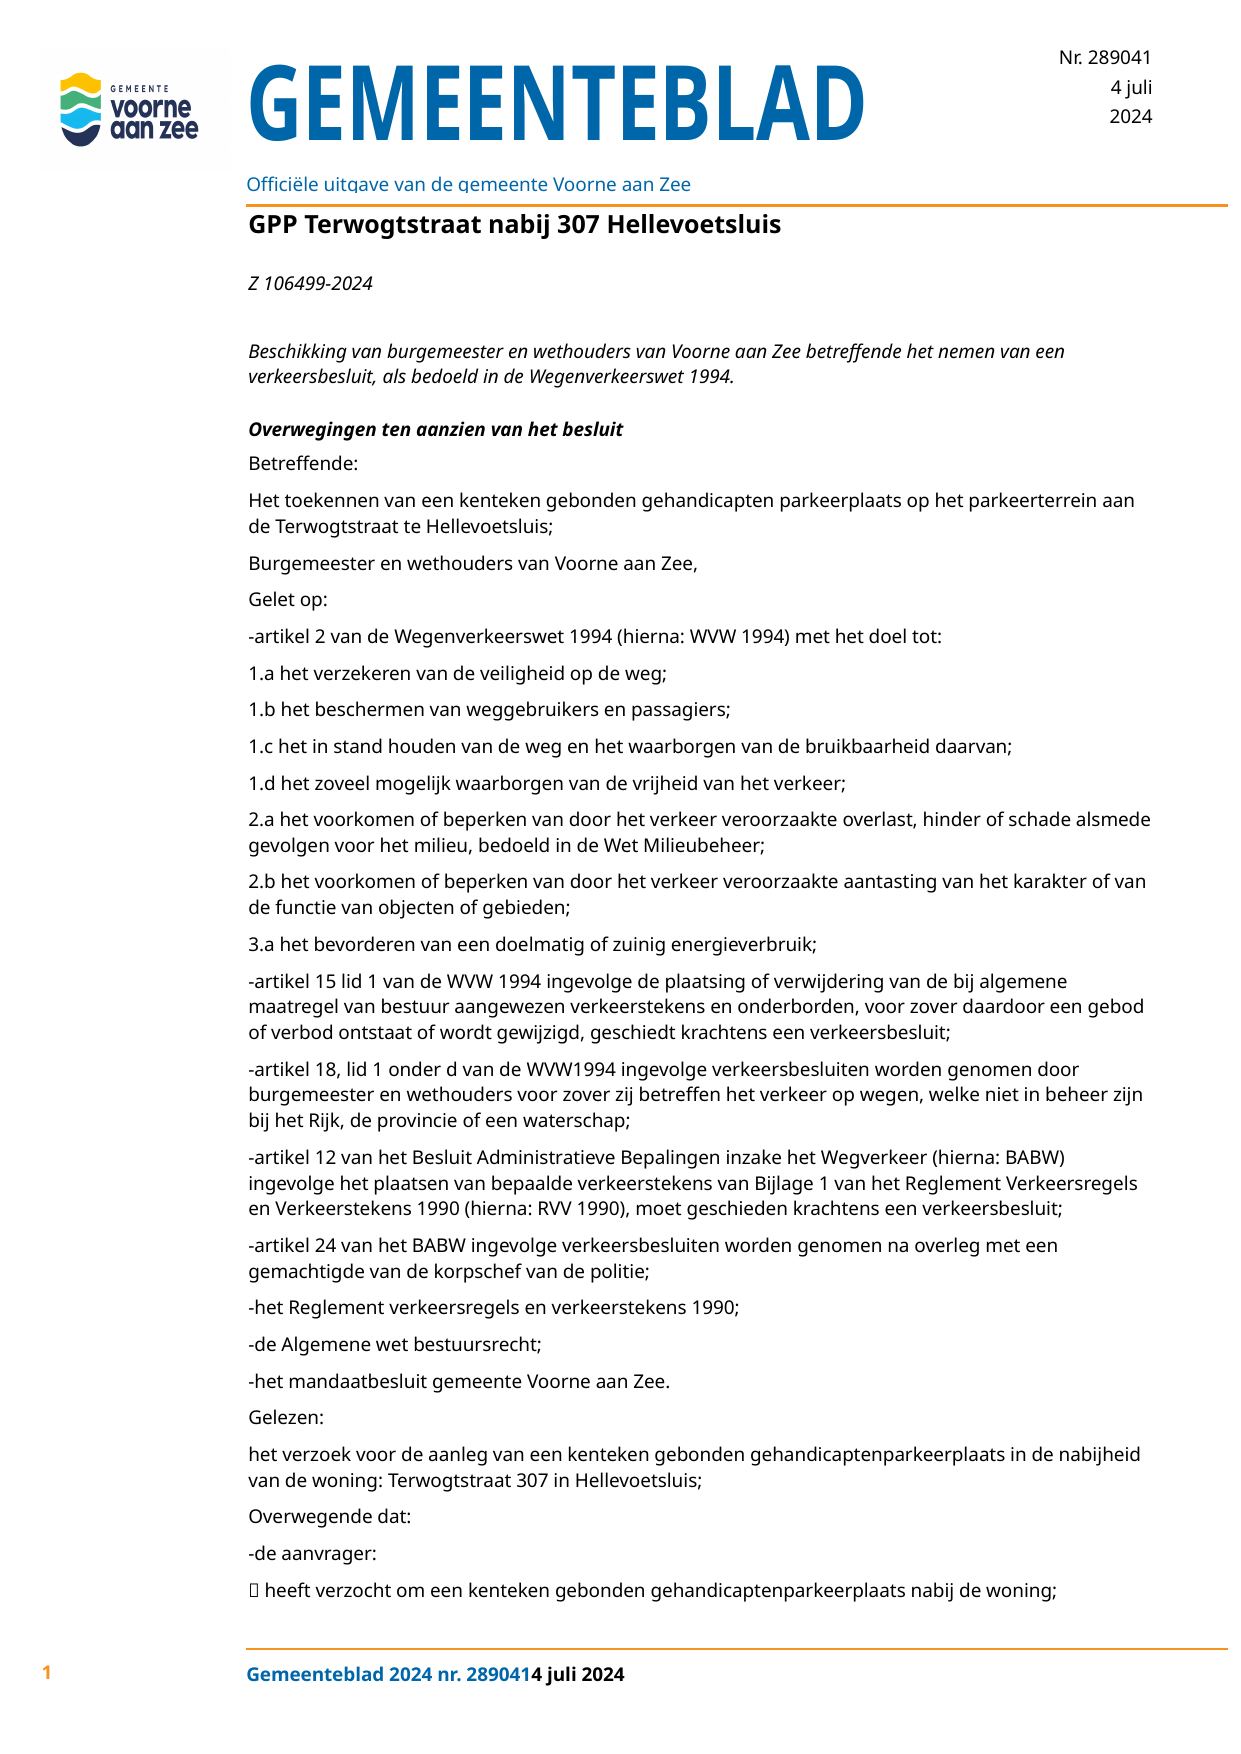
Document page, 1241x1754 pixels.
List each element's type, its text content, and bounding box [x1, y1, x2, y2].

text 1.a het verzekeren van de veiligheid op de weg; [248, 660, 1152, 685]
text 2.a het voorkomen of beperken van door het verkeer veroorzaakte overlast, hinder of schade alsmede gevolgen voor het milieu, bedoeld in de Wet Milieubeheer; [248, 806, 1152, 858]
text -het Reglement verkeersregels en verkeerstekens 1990; [248, 1294, 1152, 1320]
text GPP Terwogtstraat nabij 307 Hellevoetsluis [248, 207, 1152, 241]
picture [41, 47, 231, 172]
text Overwegingen ten aanzien van het besluit [248, 417, 1152, 442]
text Betreffende: [248, 451, 1152, 476]
text Beschikking van burgemeester en wethouders van Voorne aan Zee betreffende het nemen van een verkeersbesluit, als bedoeld in de Wegenverkeerswet 1994. [248, 338, 1152, 389]
text -het mandaatbesluit gemeente Voorne aan Zee. [248, 1368, 1152, 1394]
text -de Algemene wet bestuursrecht; [248, 1331, 1152, 1357]
text -artikel 2 van de Wegenverkeerswet 1994 (hierna: WVW 1994) met het doel tot: [248, 623, 1152, 649]
text -artikel 18, lid 1 onder d van de WVW1994 ingevolge verkeersbesluiten worden genomen door burgemeester en wethouders voor zover zij betreffen het verkeer op wegen, welke niet in beheer zijn bij het Rijk, de provincie of een waterschap; [248, 1056, 1152, 1133]
text  heeft verzocht om een kenteken gebonden gehandicaptenparkeerplaats nabij de woning; [248, 1577, 1152, 1603]
text -artikel 12 van het Besluit Administratieve Bepalingen inzake het Wegverkeer (hierna: BABW) ingevolge het plaatsen van bepaalde verkeerstekens van Bijlage 1 van het Reglement Verkeersregels en Verkeerstekens 1990 (hierna: RVV 1990), moet geschieden krachtens een verkeersbesluit; [248, 1144, 1152, 1221]
text Z 106499-2024 [248, 270, 1152, 296]
text het verzoek voor de aanleg van een kenteken gebonden gehandicaptenparkeerplaats in de nabijheid van de woning: Terwogtstraat 307 in Hellevoetsluis; [248, 1441, 1152, 1493]
text 3.a het bevorderen van een doelmatig of zuinig energieverbruik; [248, 931, 1152, 957]
text -artikel 15 lid 1 van de WVW 1994 ingevolge de plaatsing of verwijdering van de bij algemene maatregel van bestuur aangewezen verkeerstekens en onderborden, voor zover daardoor een gebod of verbod ontstaat of wordt gewijzigd, geschiedt krachtens een verkeersbesluit; [248, 968, 1152, 1045]
text -artikel 24 van het BABW ingevolge verkeersbesluiten worden genomen na overleg met een gemachtigde van de korpschef van de politie; [248, 1232, 1152, 1284]
text 1.b het beschermen van weggebruikers en passagiers; [248, 696, 1152, 722]
text Gelet op: [248, 586, 1152, 612]
text Het toekennen van een kenteken gebonden gehandicapten parkeerplaats op het parkeerterrein aan de Terwogtstraat te Hellevoetsluis; [248, 487, 1152, 539]
text 1.d het zoveel mogelijk waarborgen van de vrijheid van het verkeer; [248, 770, 1152, 795]
text -de aanvrager: [248, 1540, 1152, 1566]
text Burgemeester en wethouders van Voorne aan Zee, [248, 550, 1152, 575]
text Overwegende dat: [248, 1504, 1152, 1529]
text 2.b het voorkomen of beperken van door het verkeer veroorzaakte aantasting van het karakter of van de functie van objecten of gebieden; [248, 869, 1152, 920]
text Gelezen: [248, 1404, 1152, 1430]
text 1.c het in stand houden van de weg en het waarborgen van de bruikbaarheid daarvan; [248, 733, 1152, 759]
